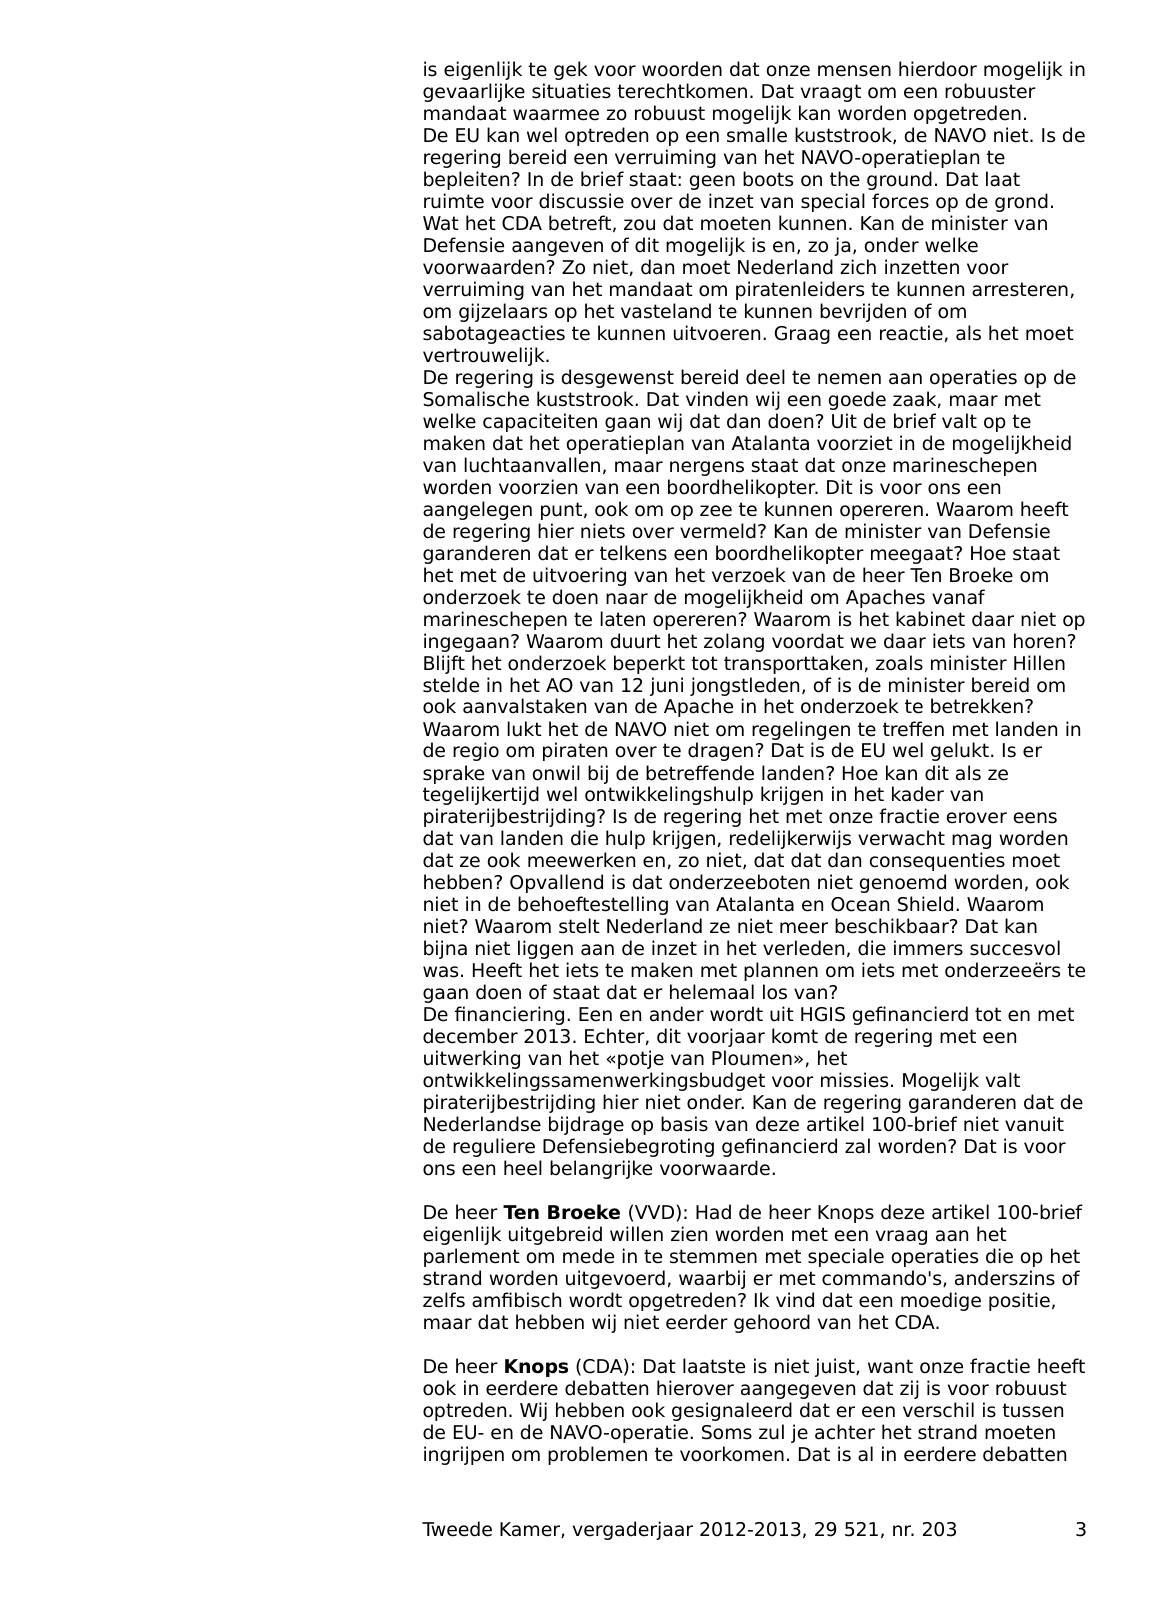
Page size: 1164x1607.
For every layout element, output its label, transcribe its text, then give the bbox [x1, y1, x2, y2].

text is eigenlijk te gek voor woorden dat onze mensen hierdoor mogelijk in gevaarlijke situaties terechtkomen. Dat vraagt om een robuuster mandaat waarmee zo robuust mogelijk kan worden opgetreden. [422, 59, 1087, 125]
text De heer Knops (CDA): Dat laatste is niet juist, want onze fractie heeft ook in eerdere debatten hierover aangegeven dat zij is voor robuust optreden. Wij hebben ook gesignaleerd dat er een verschil is tussen de EU- en de NAVO-operatie. Soms zul je achter het strand moeten ingrijpen om problemen te voorkomen. Dat is al in eerdere debatten [422, 1356, 1087, 1466]
text De EU kan wel optreden op een smalle kuststrook, de NAVO niet. Is de regering bereid een verruiming van het NAVO-operatieplan te bepleiten? In de brief staat: geen boots on the ground. Dat laat ruimte voor discussie over de inzet van special forces op de grond. Wat het CDA betreft, zou dat moeten kunnen. Kan de minister van Defensie aangeven of dit mogelijk is en, zo ja, onder welke voorwaarden? Zo niet, dan moet Nederland zich inzetten voor verruiming van het mandaat om piratenleiders te kunnen arresteren, om gijzelaars op het vasteland te kunnen bevrijden of om sabotageacties te kunnen uitvoeren. Graag een reactie, als het moet vertrouwelijk. [422, 125, 1087, 367]
text De regering is desgewenst bereid deel te nemen aan operaties op de Somalische kuststrook. Dat vinden wij een goede zaak, maar met welke capaciteiten gaan wij dat dan doen? Uit de brief valt op te maken dat het operatieplan van Atalanta voorziet in de mogelijkheid van luchtaanvallen, maar nergens staat dat onze marineschepen worden voorzien van een boordhelikopter. Dit is voor ons een aangelegen punt, ook om op zee te kunnen opereren. Waarom heeft de regering hier niets over vermeld? Kan de minister van Defensie garanderen dat er telkens een boordhelikopter meegaat? Hoe staat het met de uitvoering van het verzoek van de heer Ten Broeke om onderzoek te doen naar de mogelijkheid om Apaches vanaf marineschepen te laten opereren? Waarom is het kabinet daar niet op ingegaan? Waarom duurt het zolang voordat we daar iets van horen? Blijft het onderzoek beperkt tot transporttaken, zoals minister Hillen stelde in het AO van 12 juni jongstleden, of is de minister bereid om ook aanvalstaken van de Apache in het onderzoek te betrekken? [422, 367, 1087, 718]
text De financiering. Een en ander wordt uit HGIS gefinancierd tot en met december 2013. Echter, dit voorjaar komt de regering met een uitwerking van het «potje van Ploumen», het ontwikkelingssamenwerkingsbudget voor missies. Mogelijk valt piraterijbestrijding hier niet onder. Kan de regering garanderen dat de Nederlandse bijdrage op basis van deze artikel 100-brief niet vanuit de reguliere Defensiebegroting gefinancierd zal worden? Dat is voor ons een heel belangrijke voorwaarde. [422, 1004, 1087, 1180]
text De heer Ten Broeke (VVD): Had de heer Knops deze artikel 100-brief eigenlijk uitgebreid willen zien worden met een vraag aan het parlement om mede in te stemmen met speciale operaties die op het strand worden uitgevoerd, waarbij er met commando's, anderszins of zelfs amfibisch wordt opgetreden? Ik vind dat een moedige positie, maar dat hebben wij niet eerder gehoord van het CDA. [422, 1202, 1087, 1334]
text Waarom lukt het de NAVO niet om regelingen te treffen met landen in de regio om piraten over te dragen? Dat is de EU wel gelukt. Is er sprake van onwil bij de betreffende landen? Hoe kan dit als ze tegelijkertijd wel ontwikkelingshulp krijgen in het kader van piraterijbestrijding? Is de regering het met onze fractie erover eens dat van landen die hulp krijgen, redelijkerwijs verwacht mag worden dat ze ook meewerken en, zo niet, dat dat dan consequenties moet hebben? Opvallend is dat onderzeeboten niet genoemd worden, ook niet in de behoeftestelling van Atalanta en Ocean Shield. Waarom niet? Waarom stelt Nederland ze niet meer beschikbaar? Dat kan bijna niet liggen aan de inzet in het verleden, die immers succesvol was. Heeft het iets te maken met plannen om iets met onderzeeërs te gaan doen of staat dat er helemaal los van? [422, 718, 1087, 1004]
